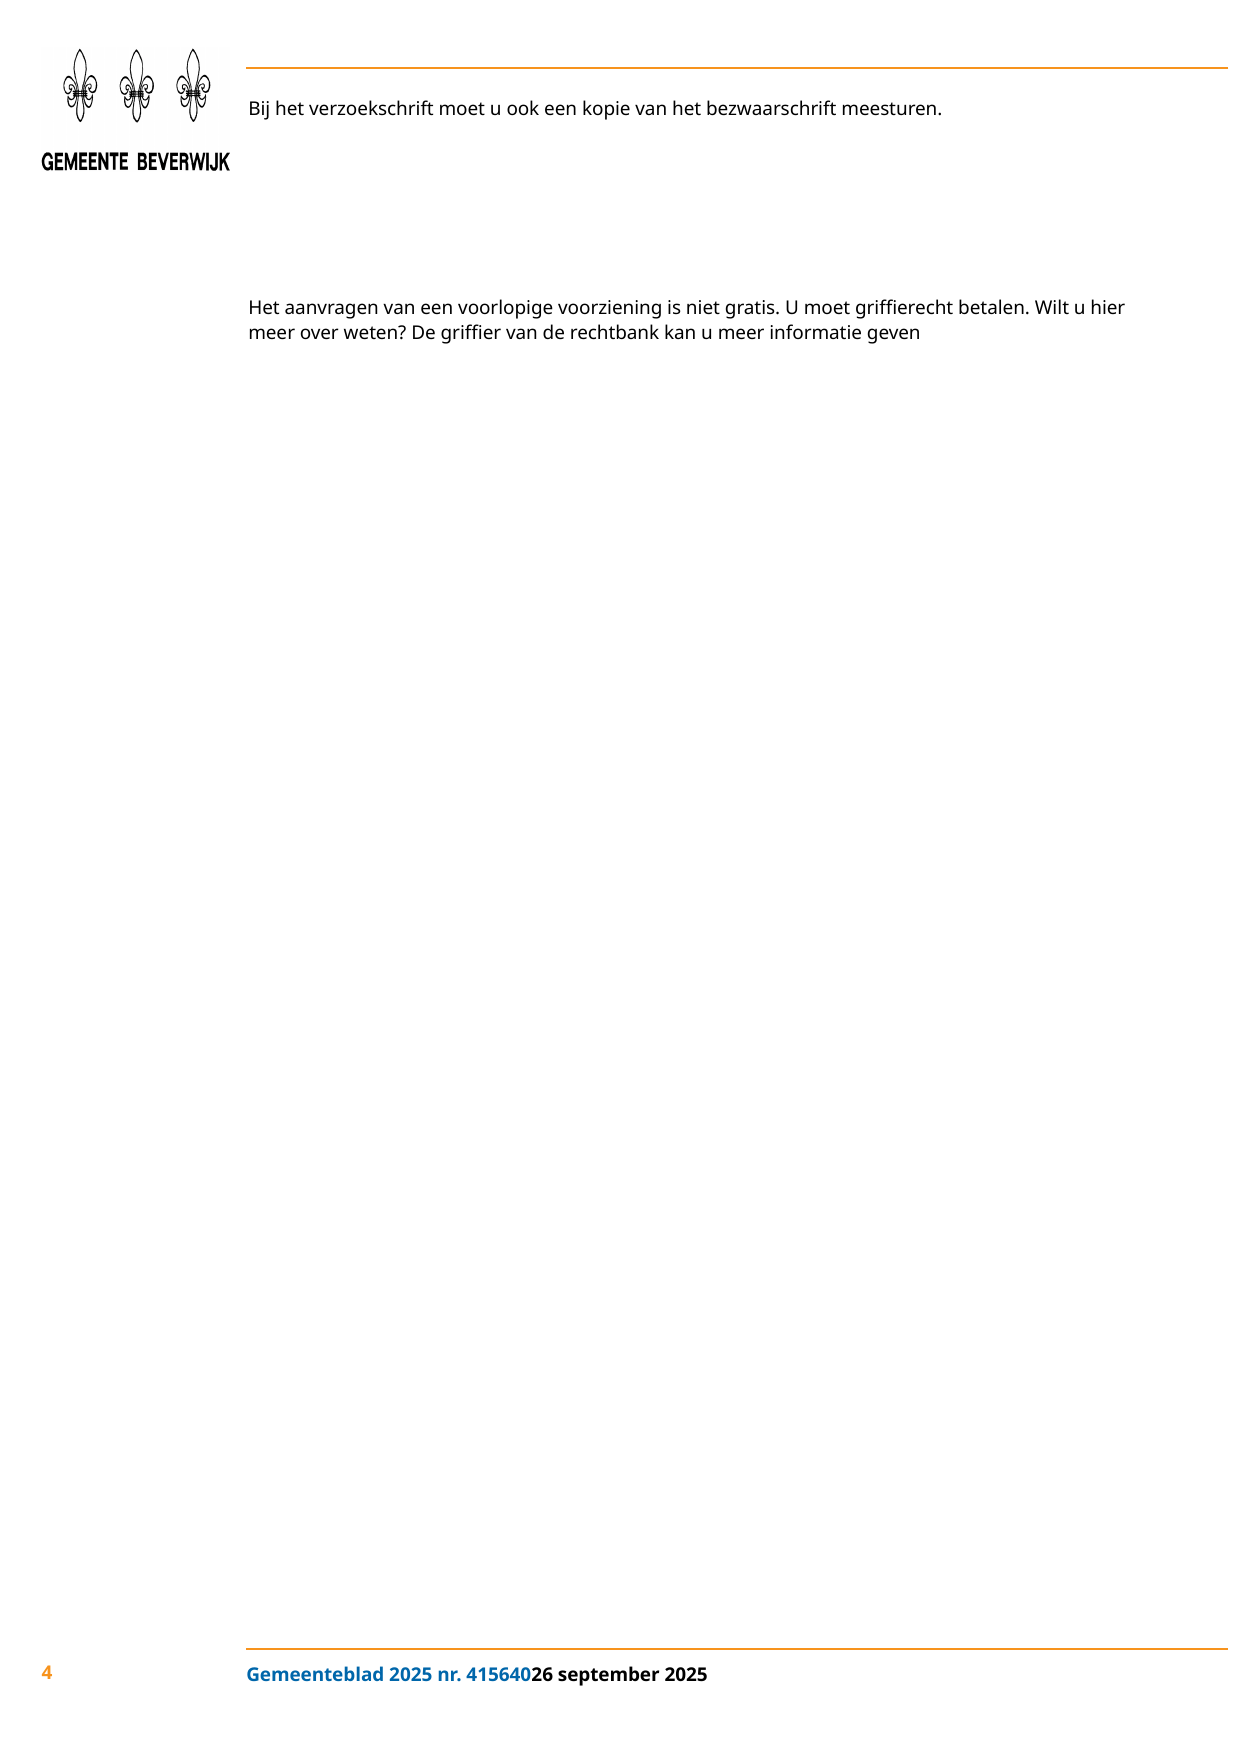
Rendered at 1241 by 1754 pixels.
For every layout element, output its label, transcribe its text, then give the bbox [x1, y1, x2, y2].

text Bij het verzoekschrift moet u ook een kopie van het bezwaarschrift meesturen. [248, 95, 1152, 121]
picture [41, 47, 231, 172]
text Het aanvragen van een voorlopige voorziening is niet gratis. U moet griffierecht betalen. Wilt u hier meer over weten? De griffier van de rechtbank kan u meer informatie geven [248, 294, 1152, 345]
